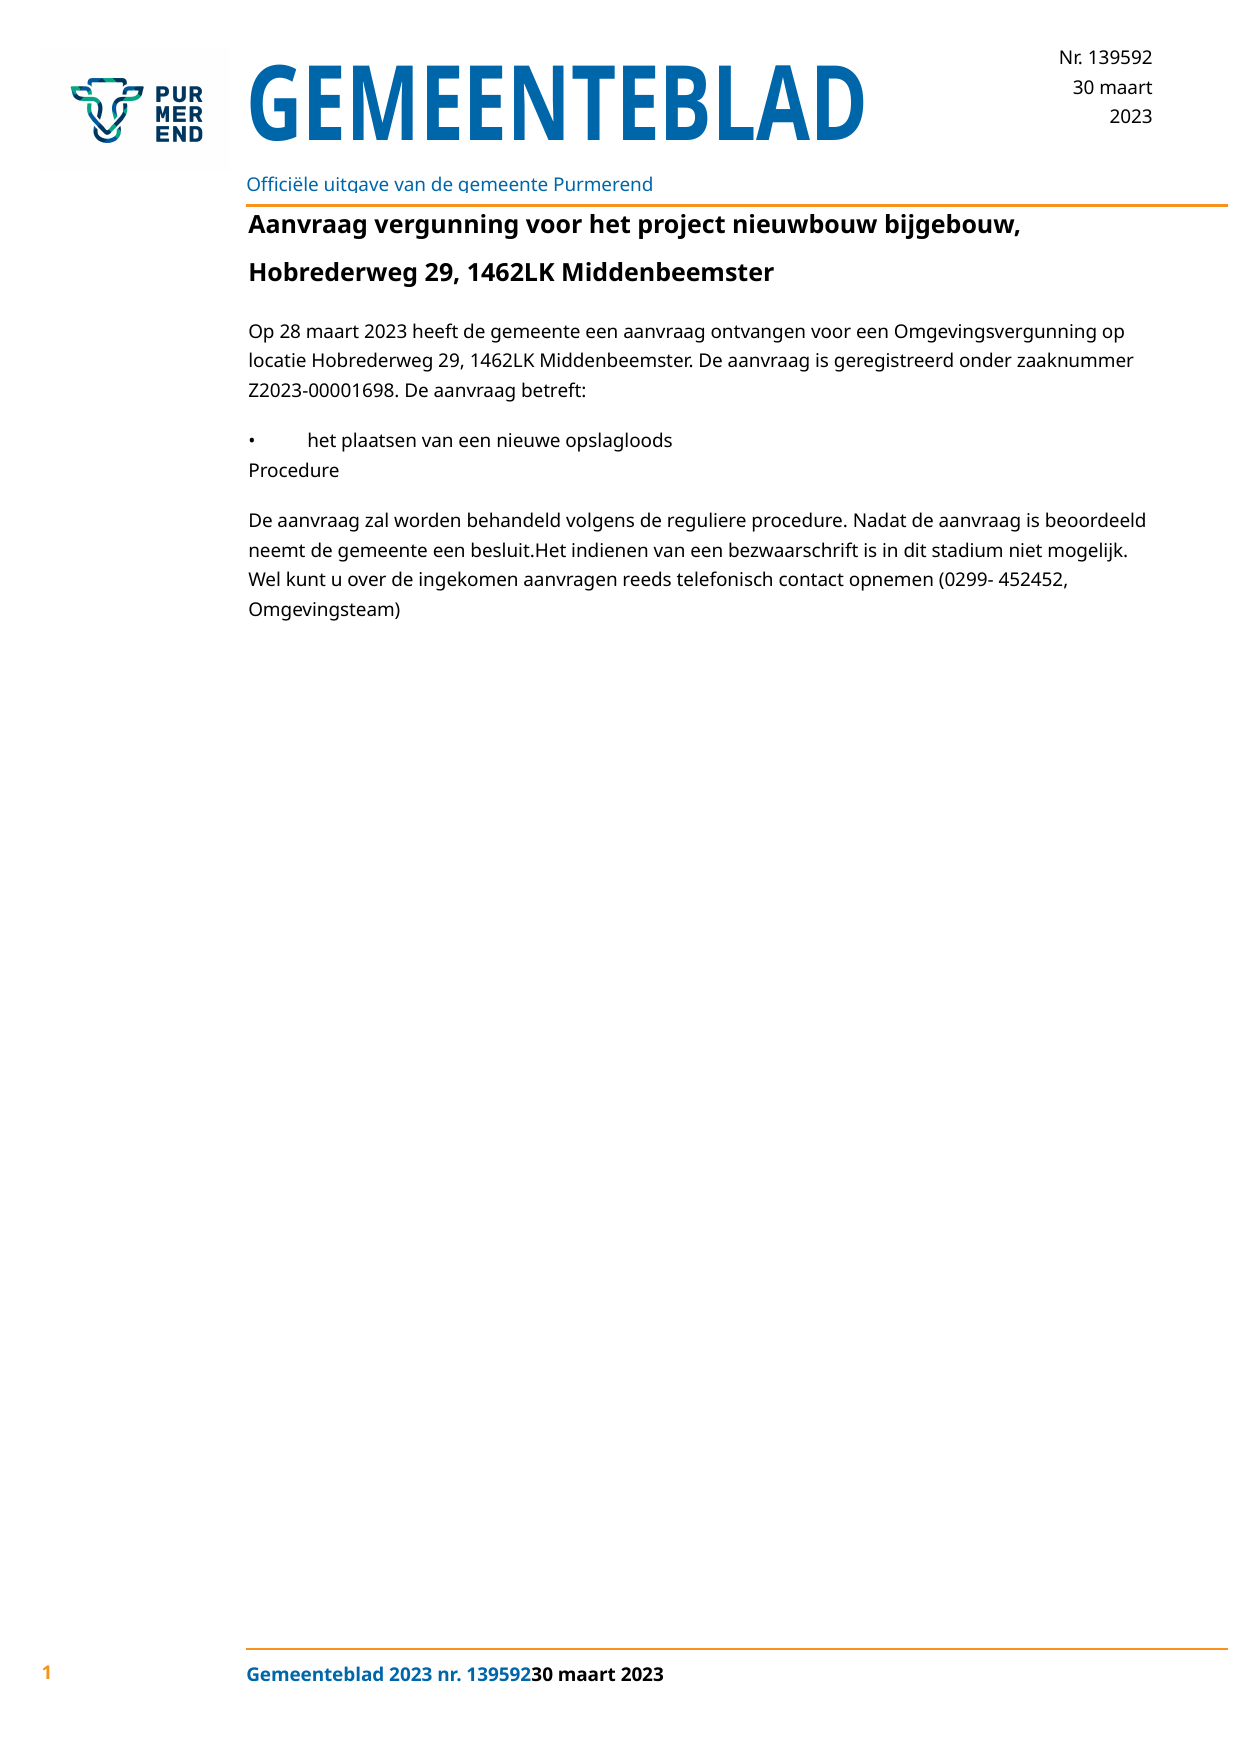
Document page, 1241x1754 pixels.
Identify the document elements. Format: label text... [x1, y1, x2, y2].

list het plaatsen van een nieuwe opslagloods [248, 427, 1152, 453]
picture [41, 47, 231, 172]
text Procedure [248, 457, 1152, 483]
text Aanvraag vergunning voor het project nieuwbouw bijgebouw, Hobrederweg 29, 1462LK Middenbeemster [248, 207, 1152, 288]
text De aanvraag zal worden behandeld volgens de reguliere procedure. Nadat de aanvraag is beoordeeld neemt de gemeente een besluit.Het indienen van een bezwaarschrift is in dit stadium niet mogelijk. Wel kunt u over de ingekomen aanvragen reeds telefonisch contact opnemen (0299- 452452, Omgevingsteam) [248, 507, 1152, 622]
text Op 28 maart 2023 heeft de gemeente een aanvraag ontvangen voor een Omgevingsvergunning op locatie Hobrederweg 29, 1462LK Middenbeemster. De aanvraag is geregistreerd onder zaaknummer Z2023-00001698. De aanvraag betreft: [248, 318, 1152, 403]
